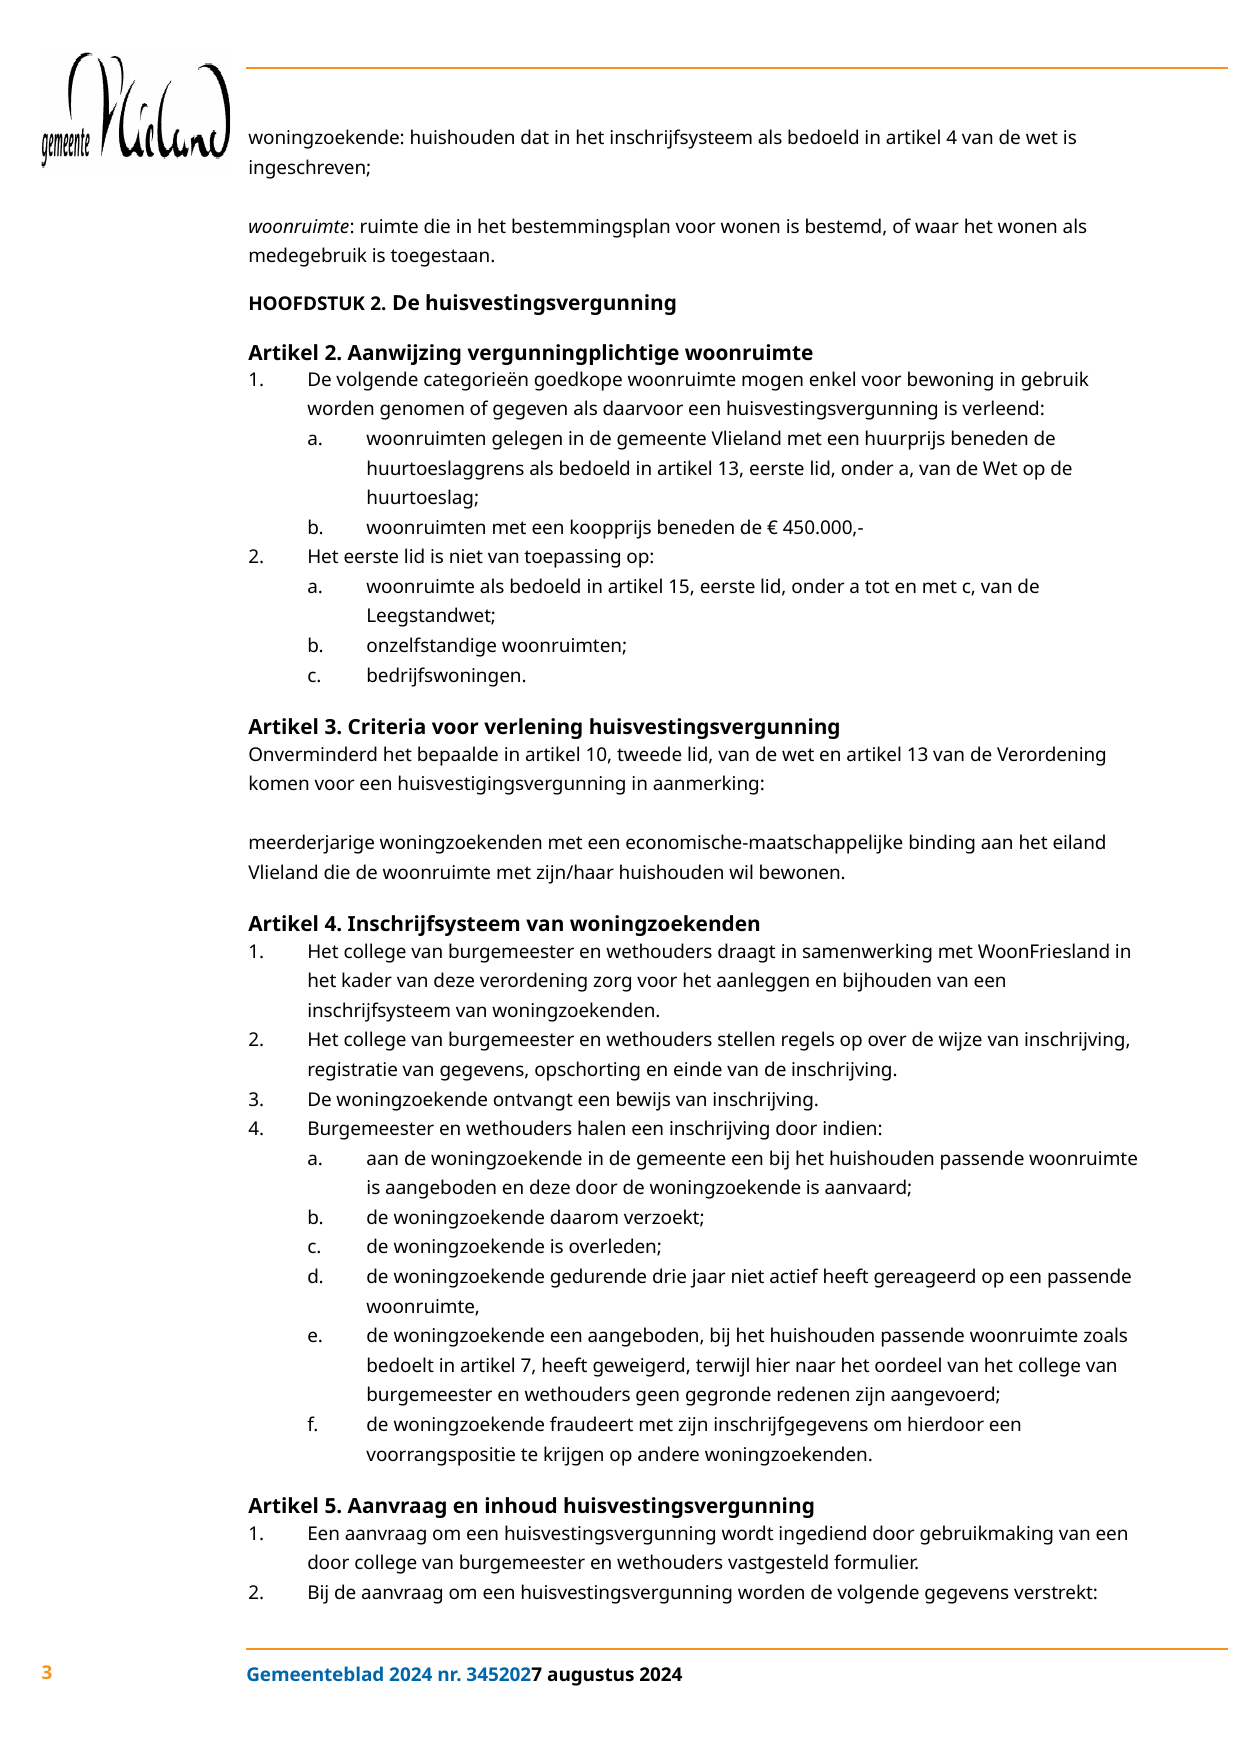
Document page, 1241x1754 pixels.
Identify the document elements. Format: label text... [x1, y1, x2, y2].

list Het college van burgemeester en wethouders draagt in samenwerking met WoonFriesland in het kader van deze verordening zorg voor het aanleggen en bijhouden van een inschrijfsysteem van woningzoekenden. [248, 938, 1152, 1023]
text woningzoekende: huishouden dat in het inschrijfsysteem als bedoeld in artikel 4 van de wet is ingeschreven; [248, 124, 1152, 180]
text woonruimte: ruimte die in het bestemmingsplan voor wonen is bestemd, of waar het wonen als medegebruik is toegestaan. [248, 213, 1152, 268]
list Bij de aanvraag om een huisvestingsvergunning worden de volgende gegevens verstrekt: [248, 1579, 1152, 1604]
list de woningzoekende gedurende drie jaar niet actief heeft gereageerd op een passende woonruimte, [307, 1263, 1152, 1319]
text Artikel 5. Aanvraag en inhoud huisvestingsvergunning [248, 1491, 1152, 1520]
text Artikel 3. Criteria voor verlening huisvestingsvergunning [248, 712, 1152, 741]
list aan de woningzoekende in de gemeente een bij het huishouden passende woonruimte is aangeboden en deze door de woningzoekende is aanvaard; [307, 1145, 1152, 1200]
list woonruimten gelegen in de gemeente Vlieland met een huurprijs beneden de huurtoeslaggrens als bedoeld in artikel 13, eerste lid, onder a, van de Wet op de huurtoeslag; [307, 425, 1152, 510]
text Artikel 2. Aanwijzing vergunningplichtige woonruimte [248, 338, 1152, 366]
text Onverminderd het bepaalde in artikel 10, tweede lid, van de wet en artikel 13 van de Verordening komen voor een huisvestigingsvergunning in aanmerking: [248, 741, 1152, 796]
list onzelfstandige woonruimten; [307, 632, 1152, 658]
list Het college van burgemeester en wethouders stellen regels op over de wijze van inschrijving, registratie van gegevens, opschorting en einde van de inschrijving. [248, 1027, 1152, 1082]
list de woningzoekende is overleden; [307, 1234, 1152, 1259]
list de woningzoekende een aangeboden, bij het huishouden passende woonruimte zoals bedoelt in artikel 7, heeft geweigerd, terwijl hier naar het oordeel van het college van burgemeester en wethouders geen gegronde redenen zijn aangevoerd; [307, 1322, 1152, 1407]
list De woningzoekende ontvangt een bewijs van inschrijving. [248, 1086, 1152, 1112]
list Burgemeester en wethouders halen een inschrijving door indien: [248, 1115, 1152, 1141]
list woonruimte als bedoeld in artikel 15, eerste lid, onder a tot en met c, van de Leegstandwet; [307, 573, 1152, 628]
text HOOFDSTUK 2. De huisvestingsvergunning [248, 288, 1152, 317]
picture [41, 47, 231, 172]
list De volgende categorieën goedkope woonruimte mogen enkel voor bewoning in gebruik worden genomen of gegeven als daarvoor een huisvestingsvergunning is verleend: [248, 366, 1152, 421]
list de woningzoekende daarom verzoekt; [307, 1204, 1152, 1230]
text meerderjarige woningzoekenden met een economische-maatschappelijke binding aan het eiland Vlieland die de woonruimte met zijn/haar huishouden wil bewonen. [248, 829, 1152, 885]
list Het eerste lid is niet van toepassing op: [248, 543, 1152, 569]
list bedrijfswoningen. [307, 662, 1152, 688]
list de woningzoekende fraudeert met zijn inschrijfgegevens om hierdoor een voorrangspositie te krijgen op andere woningzoekenden. [307, 1411, 1152, 1467]
list Een aanvraag om een huisvestingsvergunning wordt ingediend door gebruikmaking van een door college van burgemeester en wethouders vastgesteld formulier. [248, 1520, 1152, 1575]
text Artikel 4. Inschrijfsysteem van woningzoekenden [248, 909, 1152, 938]
list woonruimten met een koopprijs beneden de € 450.000,- [307, 514, 1152, 540]
